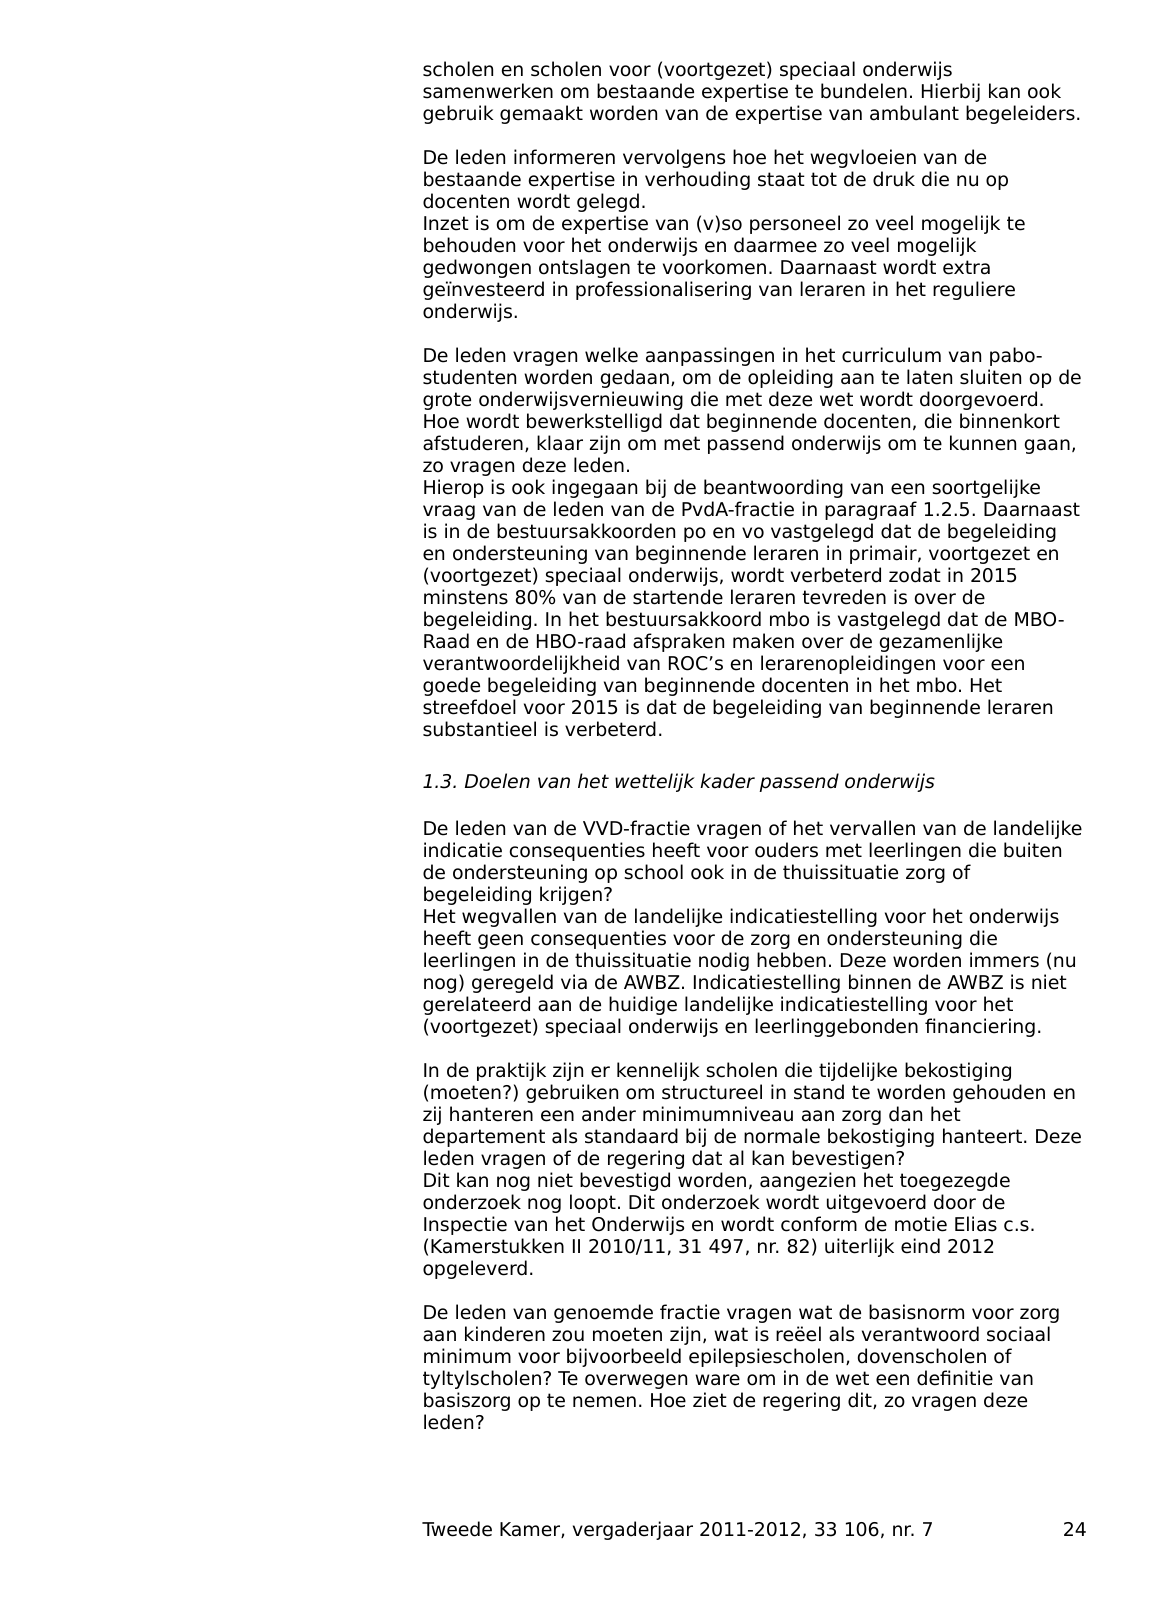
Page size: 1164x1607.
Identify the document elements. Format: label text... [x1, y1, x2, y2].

text scholen en scholen voor (voortgezet) speciaal onderwijs samenwerken om bestaande expertise te bundelen. Hierbij kan ook gebruik gemaakt worden van de expertise van ambulant begeleiders. [422, 59, 1087, 125]
text In de praktijk zijn er kennelijk scholen die tijdelijke bekostiging (moeten?) gebruiken om structureel in stand te worden gehouden en zij hanteren een ander minimumniveau aan zorg dan het departement als standaard bij de normale bekostiging hanteert. Deze leden vragen of de regering dat al kan bevestigen? [422, 1060, 1087, 1170]
text De leden van genoemde fractie vragen wat de basisnorm voor zorg aan kinderen zou moeten zijn, wat is reëel als verantwoord sociaal minimum voor bijvoorbeeld epilepsiescholen, dovenscholen of tyltylscholen? Te overwegen ware om in de wet een definitie van basiszorg op te nemen. Hoe ziet de regering dit, zo vragen deze leden? [422, 1302, 1087, 1434]
text Het wegvallen van de landelijke indicatiestelling voor het onderwijs heeft geen consequenties voor de zorg en ondersteuning die leerlingen in de thuissituatie nodig hebben. Deze worden immers (nu nog) geregeld via de AWBZ. Indicatiestelling binnen de AWBZ is niet gerelateerd aan de huidige landelijke indicatiestelling voor het (voortgezet) speciaal onderwijs en leerlinggebonden financiering. [422, 906, 1087, 1038]
text Hierop is ook ingegaan bij de beantwoording van een soortgelijke vraag van de leden van de PvdA-fractie in paragraaf 1.2.5. Daarnaast is in de bestuursakkoorden po en vo vastgelegd dat de begeleiding en ondersteuning van beginnende leraren in primair, voortgezet en (voortgezet) speciaal onderwijs, wordt verbeterd zodat in 2015 minstens 80% van de startende leraren tevreden is over de begeleiding. In het bestuursakkoord mbo is vastgelegd dat de MBO-Raad en de HBO-raad afspraken maken over de gezamenlijke verantwoordelijkheid van ROC’s en lerarenopleidingen voor een goede begeleiding van beginnende docenten in het mbo. Het streefdoel voor 2015 is dat de begeleiding van beginnende leraren substantieel is verbeterd. [422, 477, 1087, 741]
text De leden vragen welke aanpassingen in het curriculum van pabo-studenten worden gedaan, om de opleiding aan te laten sluiten op de grote onderwijsvernieuwing die met deze wet wordt doorgevoerd. Hoe wordt bewerkstelligd dat beginnende docenten, die binnenkort afstuderen, klaar zijn om met passend onderwijs om te kunnen gaan, zo vragen deze leden. [422, 345, 1087, 477]
subtitle 1.3. Doelen van het wettelijk kader passend onderwijs [422, 771, 1087, 793]
text De leden informeren vervolgens hoe het wegvloeien van de bestaande expertise in verhouding staat tot de druk die nu op docenten wordt gelegd. [422, 147, 1087, 213]
text Inzet is om de expertise van (v)so personeel zo veel mogelijk te behouden voor het onderwijs en daarmee zo veel mogelijk gedwongen ontslagen te voorkomen. Daarnaast wordt extra geïnvesteerd in professionalisering van leraren in het reguliere onderwijs. [422, 213, 1087, 323]
text Dit kan nog niet bevestigd worden, aangezien het toegezegde onderzoek nog loopt. Dit onderzoek wordt uitgevoerd door de Inspectie van het Onderwijs en wordt conform de motie Elias c.s. (Kamerstukken II 2010/11, 31 497, nr. 82) uiterlijk eind 2012 opgeleverd. [422, 1170, 1087, 1279]
text De leden van de VVD-fractie vragen of het vervallen van de landelijke indicatie consequenties heeft voor ouders met leerlingen die buiten de ondersteuning op school ook in de thuissituatie zorg of begeleiding krijgen? [422, 818, 1087, 906]
